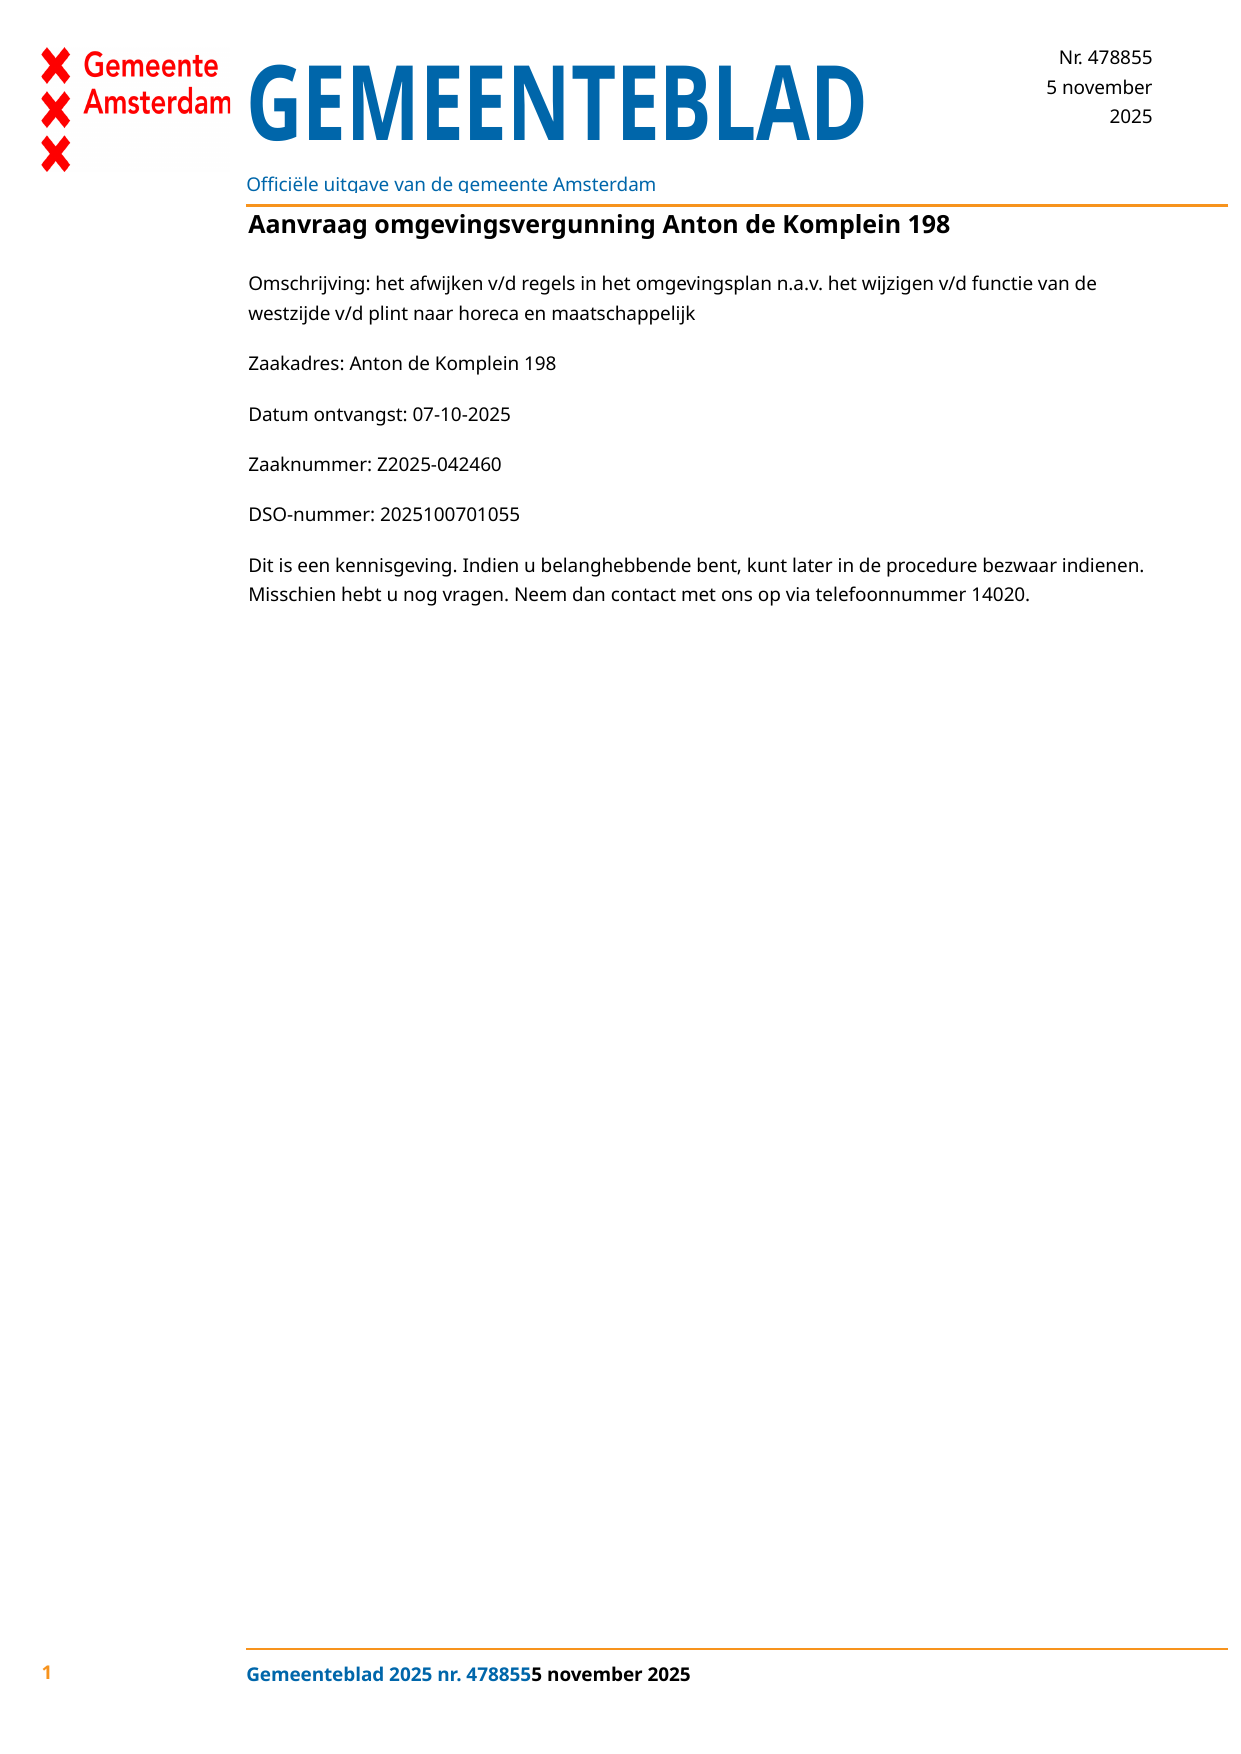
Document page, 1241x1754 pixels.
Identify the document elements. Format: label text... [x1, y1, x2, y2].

text Omschrijving: het afwijken v/d regels in het omgevingsplan n.a.v. het wijzigen v/d functie van de westzijde v/d plint naar horeca en maatschappelijk [248, 270, 1152, 326]
text Datum ontvangst: 07-10-2025 [248, 401, 1152, 426]
picture [41, 47, 231, 172]
text DSO-nummer: 2025100701055 [248, 502, 1152, 527]
text Zaaknummer: Z2025-042460 [248, 451, 1152, 477]
text Zaakadres: Anton de Komplein 198 [248, 350, 1152, 376]
text Dit is een kennisgeving. Indien u belanghebbende bent, kunt later in de procedure bezwaar indienen. Misschien hebt u nog vragen. Neem dan contact met ons op via telefoonnummer 14020. [248, 552, 1152, 607]
text Aanvraag omgevingsvergunning Anton de Komplein 198 [248, 207, 1152, 241]
